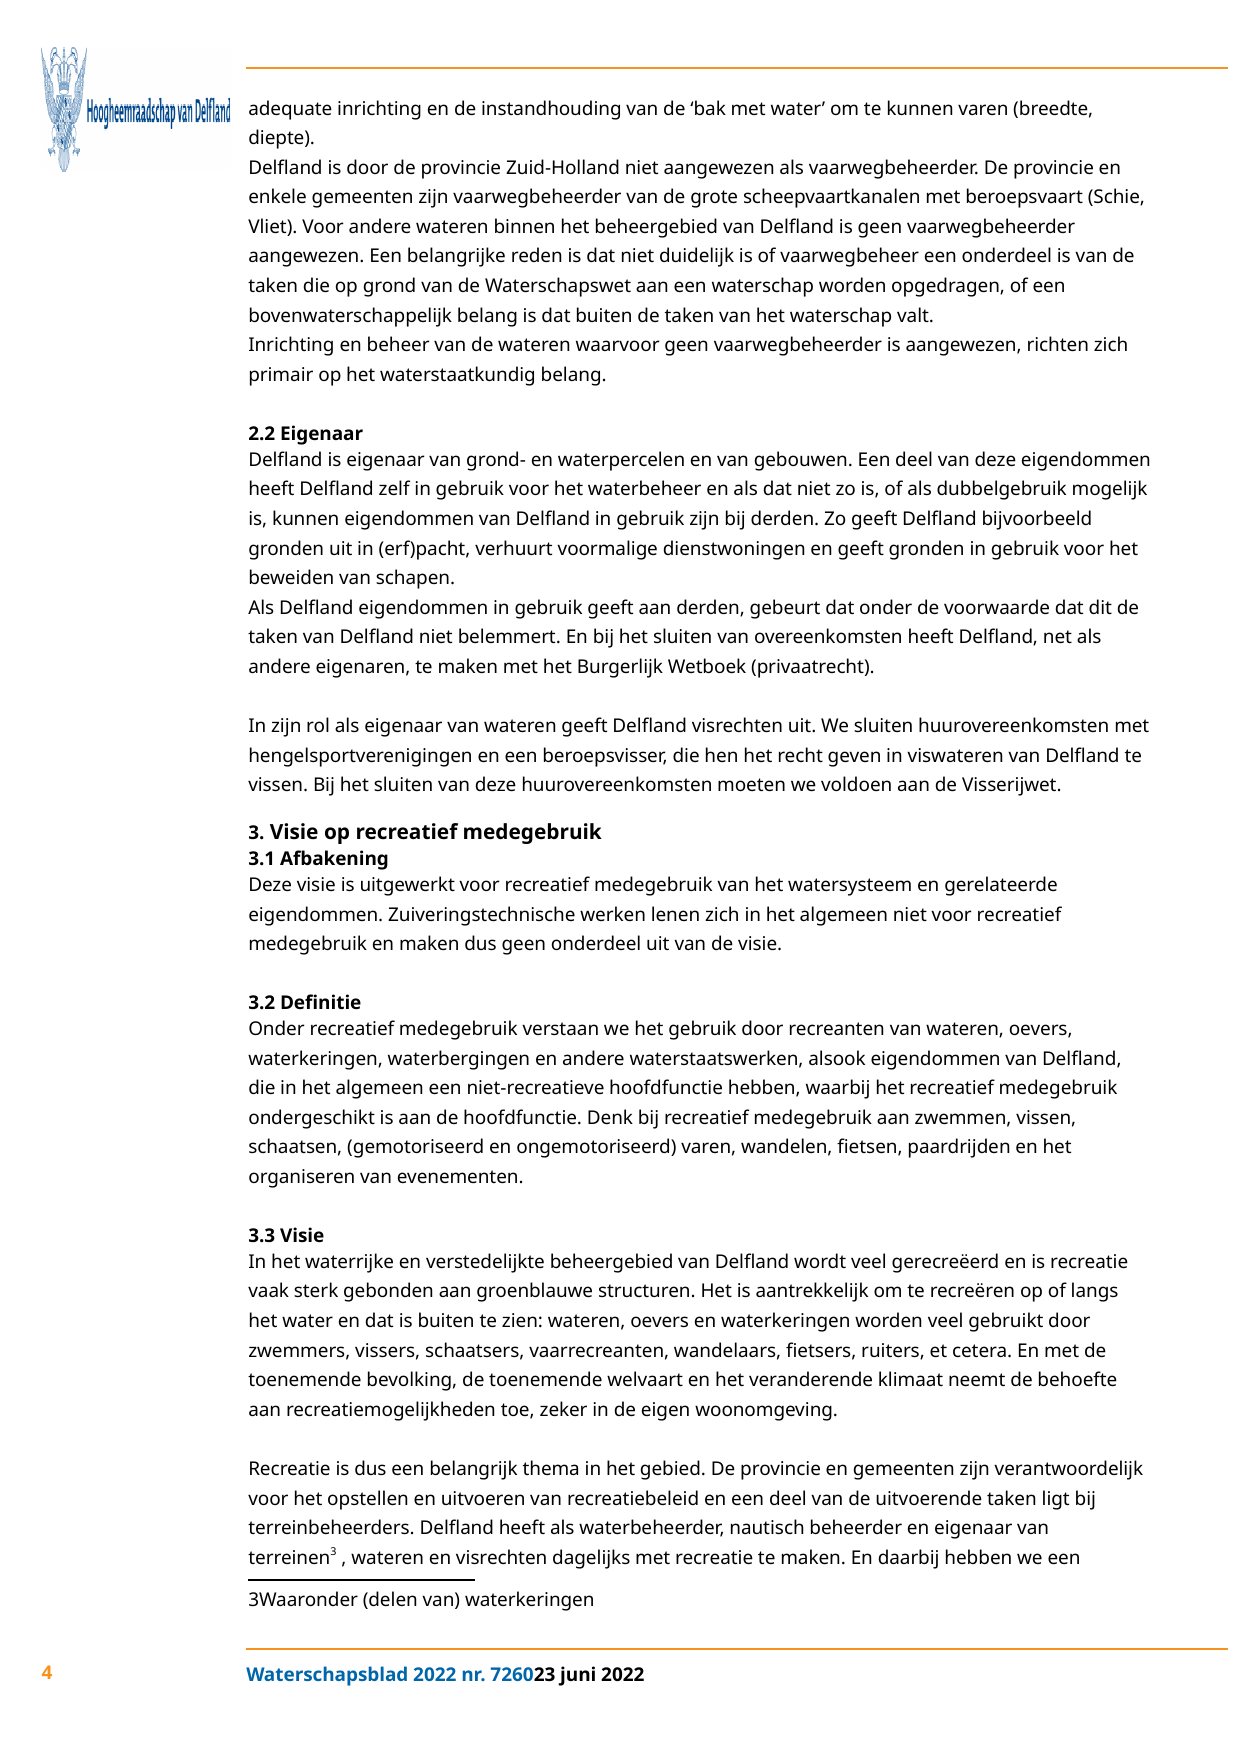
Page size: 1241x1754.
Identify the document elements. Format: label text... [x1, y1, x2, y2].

text 3.2 Definitie [248, 989, 1152, 1015]
text Als Delfland eigendommen in gebruik geeft aan derden, gebeurt dat onder de voorwaarde dat dit de taken van Delfland niet belemmert. En bij het sluiten van overeenkomsten heeft Delfland, net als andere eigenaren, te maken met het Burgerlijk Wetboek (privaatrecht). [248, 594, 1152, 679]
text In het waterrijke en verstedelijkte beheergebied van Delfland wordt veel gerecreëerd en is recreatie vaak sterk gebonden aan groenblauwe structuren. Het is aantrekkelijk om te recreëren op of langs het water en dat is buiten te zien: wateren, oevers en waterkeringen worden veel gebruikt door zwemmers, vissers, schaatsers, vaarrecreanten, wandelaars, fietsers, ruiters, et cetera. En met de toenemende bevolking, de toenemende welvaart en het veranderende klimaat neemt de behoefte aan recreatiemogelijkheden toe, zeker in de eigen woonomgeving. [248, 1248, 1152, 1422]
text 3.1 Afbakening [248, 845, 1152, 871]
text adequate inrichting en de instandhouding van de ‘bak met water’ om te kunnen varen (breedte, diepte). [248, 95, 1152, 150]
text 2.2 Eigenaar [248, 420, 1152, 446]
text Inrichting en beheer van de wateren waarvoor geen vaarwegbeheerder is aangewezen, richten zich primair op het waterstaatkundig belang. [248, 331, 1152, 387]
text Deze visie is uitgewerkt voor recreatief medegebruik van het watersysteem en gerelateerde eigendommen. Zuiveringstechnische werken lenen zich in het algemeen niet voor recreatief medegebruik en maken dus geen onderdeel uit van de visie. [248, 871, 1152, 956]
picture [41, 47, 231, 172]
text 3. Visie op recreatief medegebruik [248, 817, 1152, 845]
text Waaronder (delen van) waterkeringen [248, 1586, 1152, 1612]
text In zijn rol als eigenaar van wateren geeft Delfland visrechten uit. We sluiten huurovereenkomsten met hengelsportverenigingen en een beroepsvisser, die hen het recht geven in viswateren van Delfland te vissen. Bij het sluiten van deze huurovereenkomsten moeten we voldoen aan de Visserijwet. [248, 712, 1152, 797]
text Recreatie is dus een belangrijk thema in het gebied. De provincie en gemeenten zijn verantwoordelijk voor het opstellen en uitvoeren van recreatiebeleid en een deel van de uitvoerende taken ligt bij terreinbeheerders. Delfland heeft als waterbeheerder, nautisch beheerder en eigenaar van terreinen , wateren en visrechten dagelijks met recreatie te maken. En daarbij hebben we een [248, 1455, 1152, 1569]
text Delfland is eigenaar van grond- en waterpercelen en van gebouwen. Een deel van deze eigendommen heeft Delfland zelf in gebruik voor het waterbeheer en als dat niet zo is, of als dubbelgebruik mogelijk is, kunnen eigendommen van Delfland in gebruik zijn bij derden. Zo geeft Delfland bijvoorbeeld gronden uit in (erf)pacht, verhuurt voormalige dienstwoningen en geeft gronden in gebruik voor het beweiden van schapen. [248, 446, 1152, 590]
text Delfland is door de provincie Zuid-Holland niet aangewezen als vaarwegbeheerder. De provincie en enkele gemeenten zijn vaarwegbeheerder van de grote scheepvaartkanalen met beroepsvaart (Schie, Vliet). Voor andere wateren binnen het beheergebied van Delfland is geen vaarwegbeheerder aangewezen. Een belangrijke reden is dat niet duidelijk is of vaarwegbeheer een onderdeel is van de taken die op grond van de Waterschapswet aan een waterschap worden opgedragen, of een bovenwaterschappelijk belang is dat buiten de taken van het waterschap valt. [248, 154, 1152, 328]
text Onder recreatief medegebruik verstaan we het gebruik door recreanten van wateren, oevers, waterkeringen, waterbergingen en andere waterstaatswerken, alsook eigendommen van Delfland, die in het algemeen een niet-recreatieve hoofdfunctie hebben, waarbij het recreatief medegebruik ondergeschikt is aan de hoofdfunctie. Denk bij recreatief medegebruik aan zwemmen, vissen, schaatsen, (gemotoriseerd en ongemotoriseerd) varen, wandelen, fietsen, paardrijden en het organiseren van evenementen. [248, 1015, 1152, 1189]
text 3.3 Visie [248, 1222, 1152, 1248]
